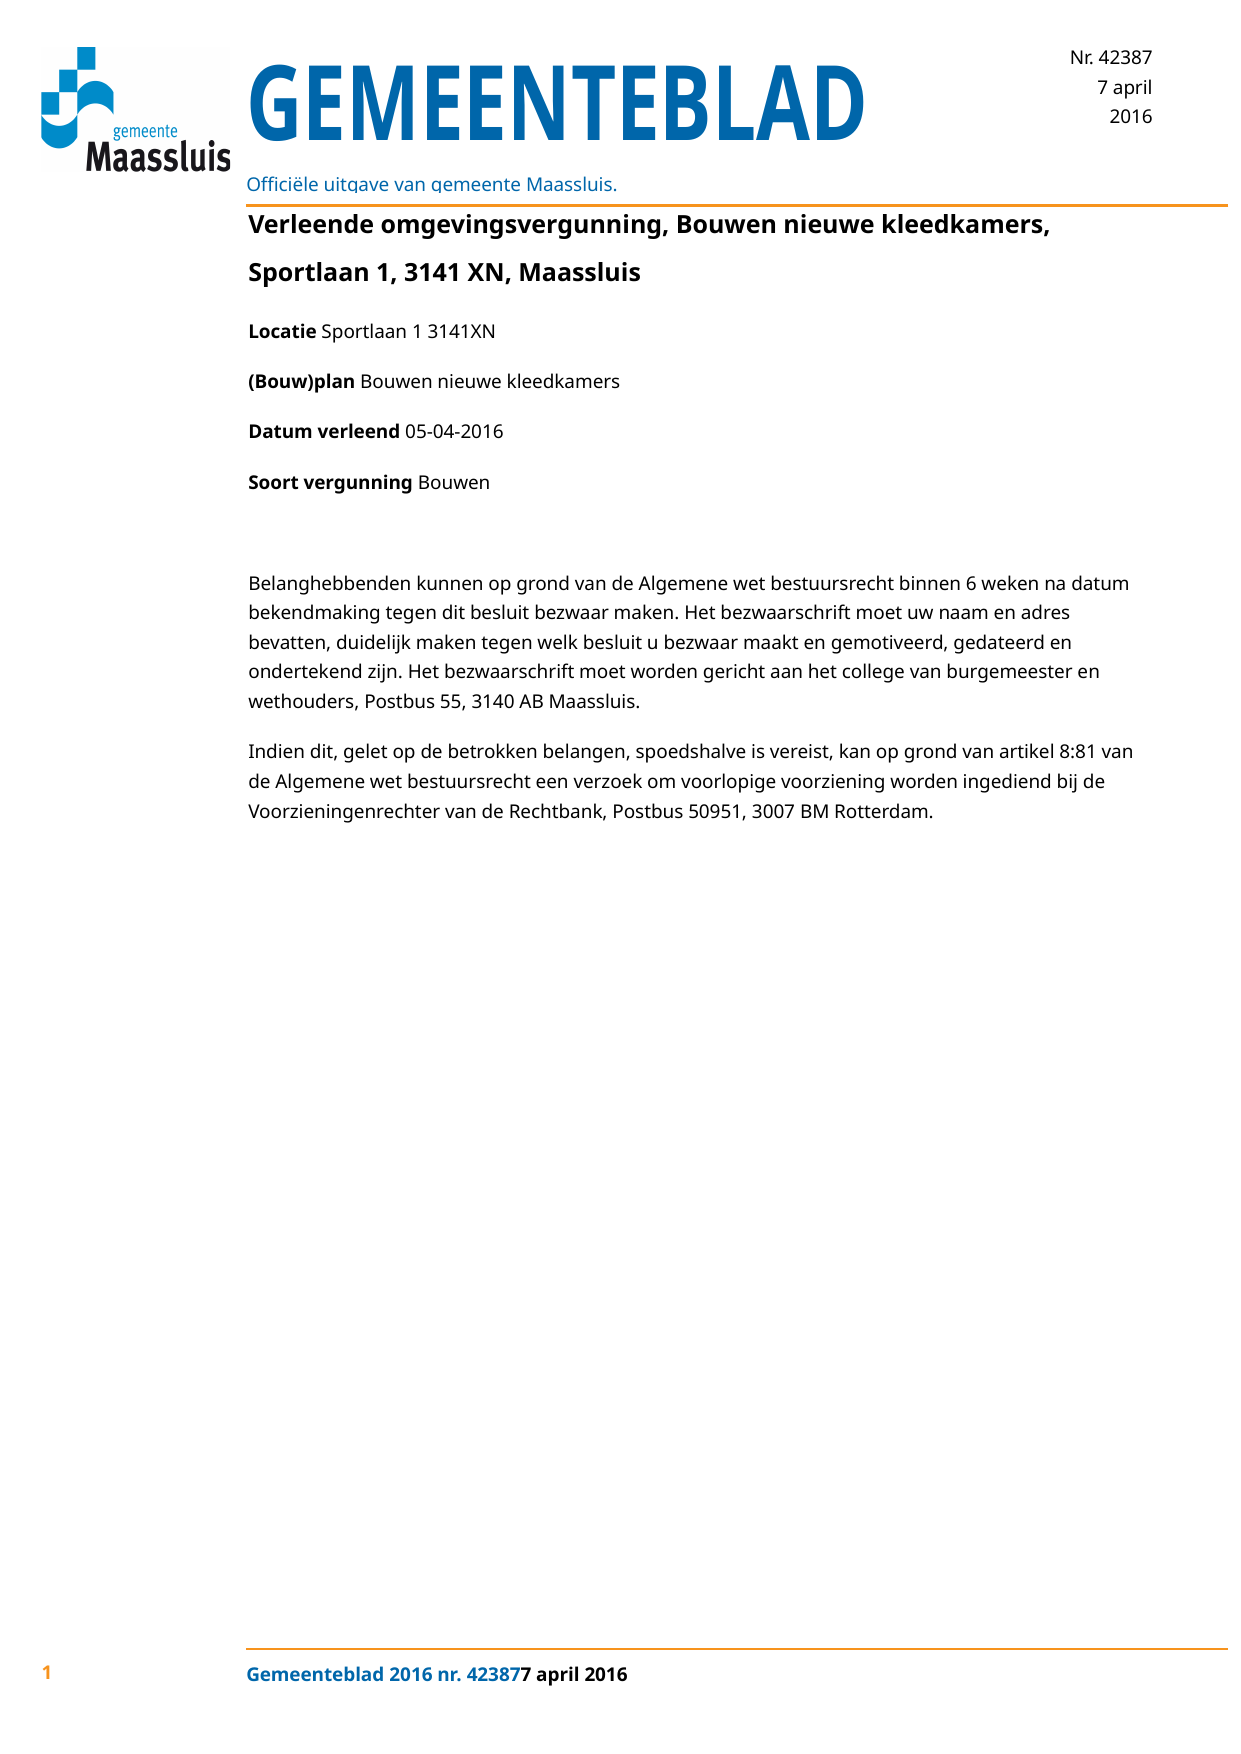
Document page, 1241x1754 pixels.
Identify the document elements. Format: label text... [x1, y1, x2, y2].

text Locatie Sportlaan 1 3141XN [248, 318, 1152, 344]
text Belanghebbenden kunnen op grond van de Algemene wet bestuursrecht binnen 6 weken na datum bekendmaking tegen dit besluit bezwaar maken. Het bezwaarschrift moet uw naam en adres bevatten, duidelijk maken tegen welk besluit u bezwaar maakt en gemotiveerd, gedateerd en ondertekend zijn. Het bezwaarschrift moet worden gericht aan het college van burgemeester en wethouders, Postbus 55, 3140 AB Maassluis. [248, 570, 1152, 714]
text Verleende omgevingsvergunning, Bouwen nieuwe kleedkamers, Sportlaan 1, 3141 XN, Maassluis [248, 207, 1152, 288]
text Indien dit, gelet op de betrokken belangen, spoedshalve is vereist, kan op grond van artikel 8:81 van de Algemene wet bestuursrecht een verzoek om voorlopige voorziening worden ingediend bij de Voorzieningenrechter van de Rechtbank, Postbus 50951, 3007 BM Rotterdam. [248, 739, 1152, 824]
picture [41, 47, 231, 172]
text (Bouw)plan Bouwen nieuwe kleedkamers [248, 368, 1152, 394]
picture [41, 47, 77, 92]
text Soort vergunning Bouwen [248, 469, 1152, 495]
text Datum verleend 05-04-2016 [248, 419, 1152, 444]
